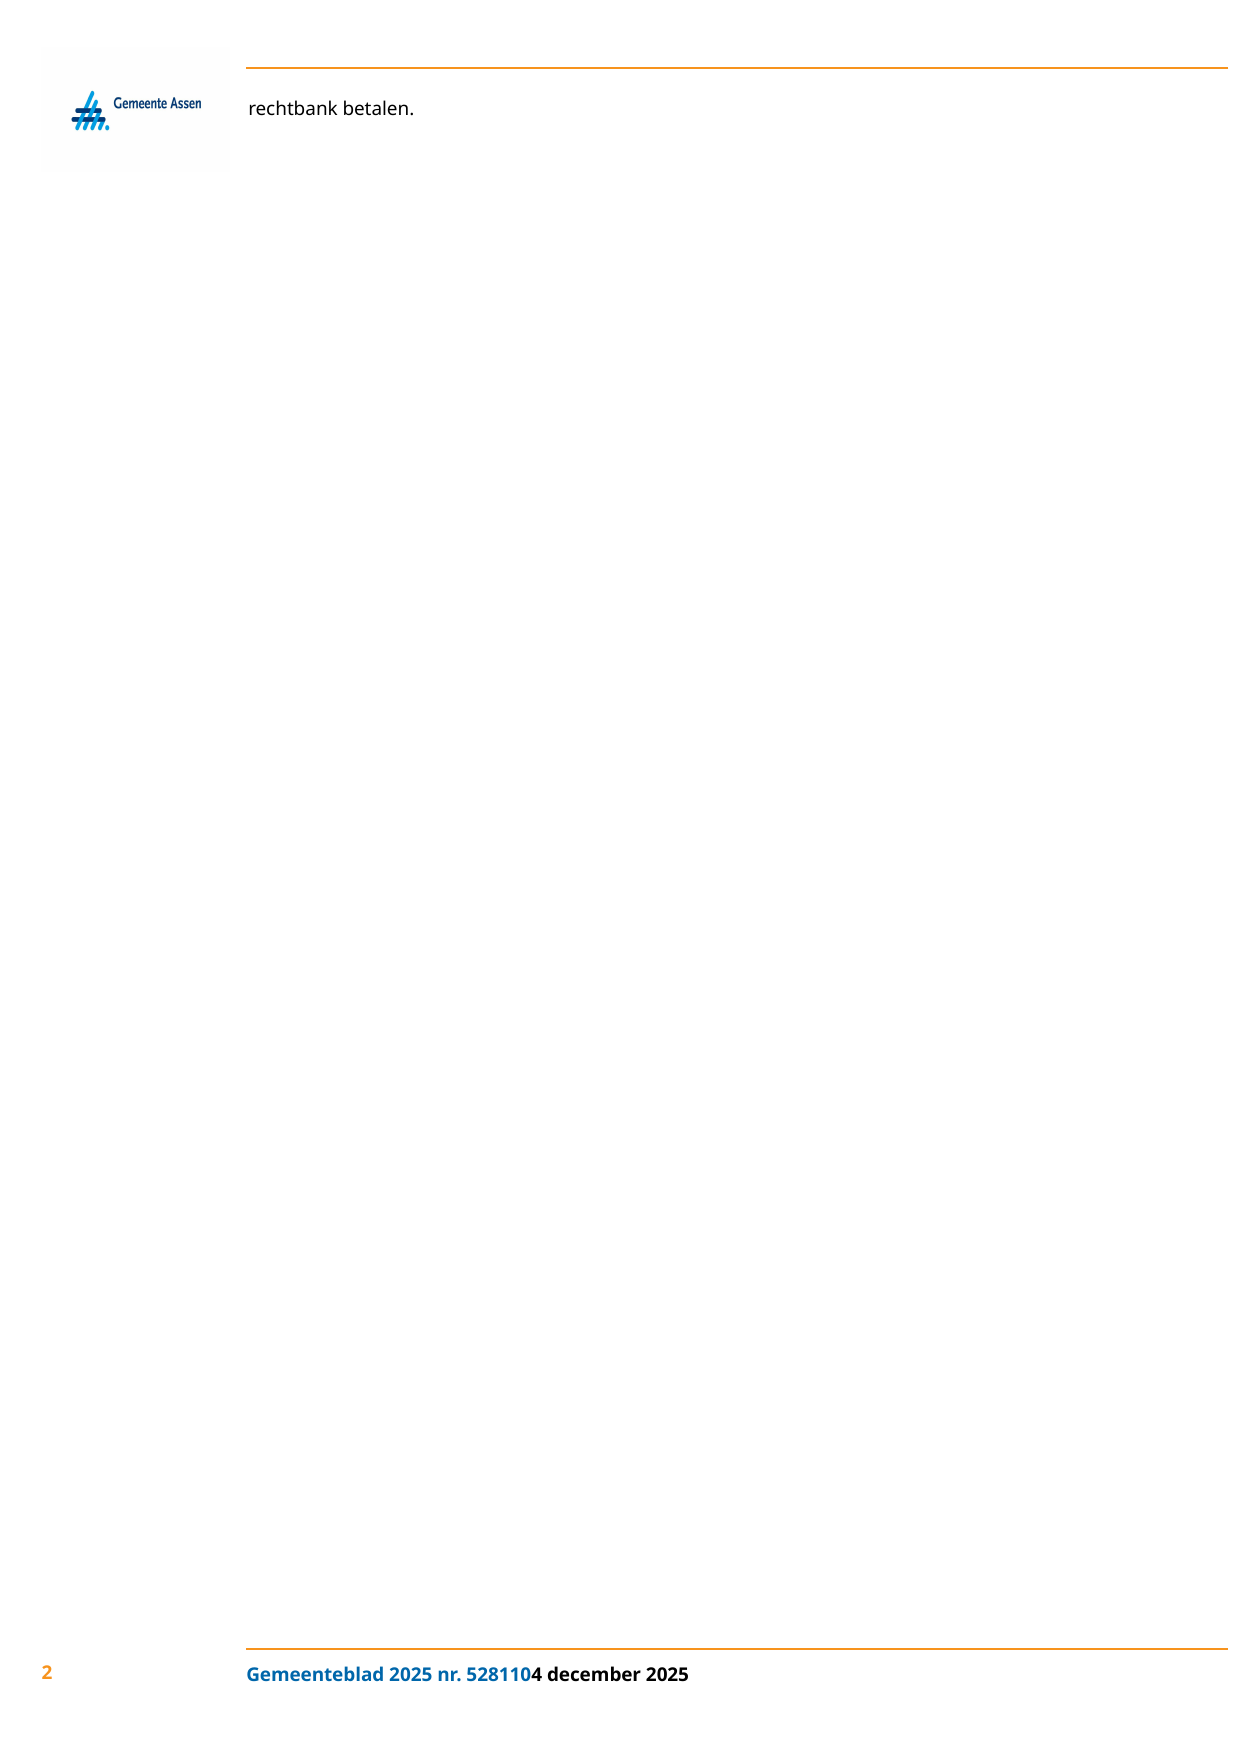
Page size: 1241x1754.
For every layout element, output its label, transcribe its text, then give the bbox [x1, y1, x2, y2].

text rechtbank betalen. [248, 95, 1152, 121]
picture [41, 47, 231, 172]
